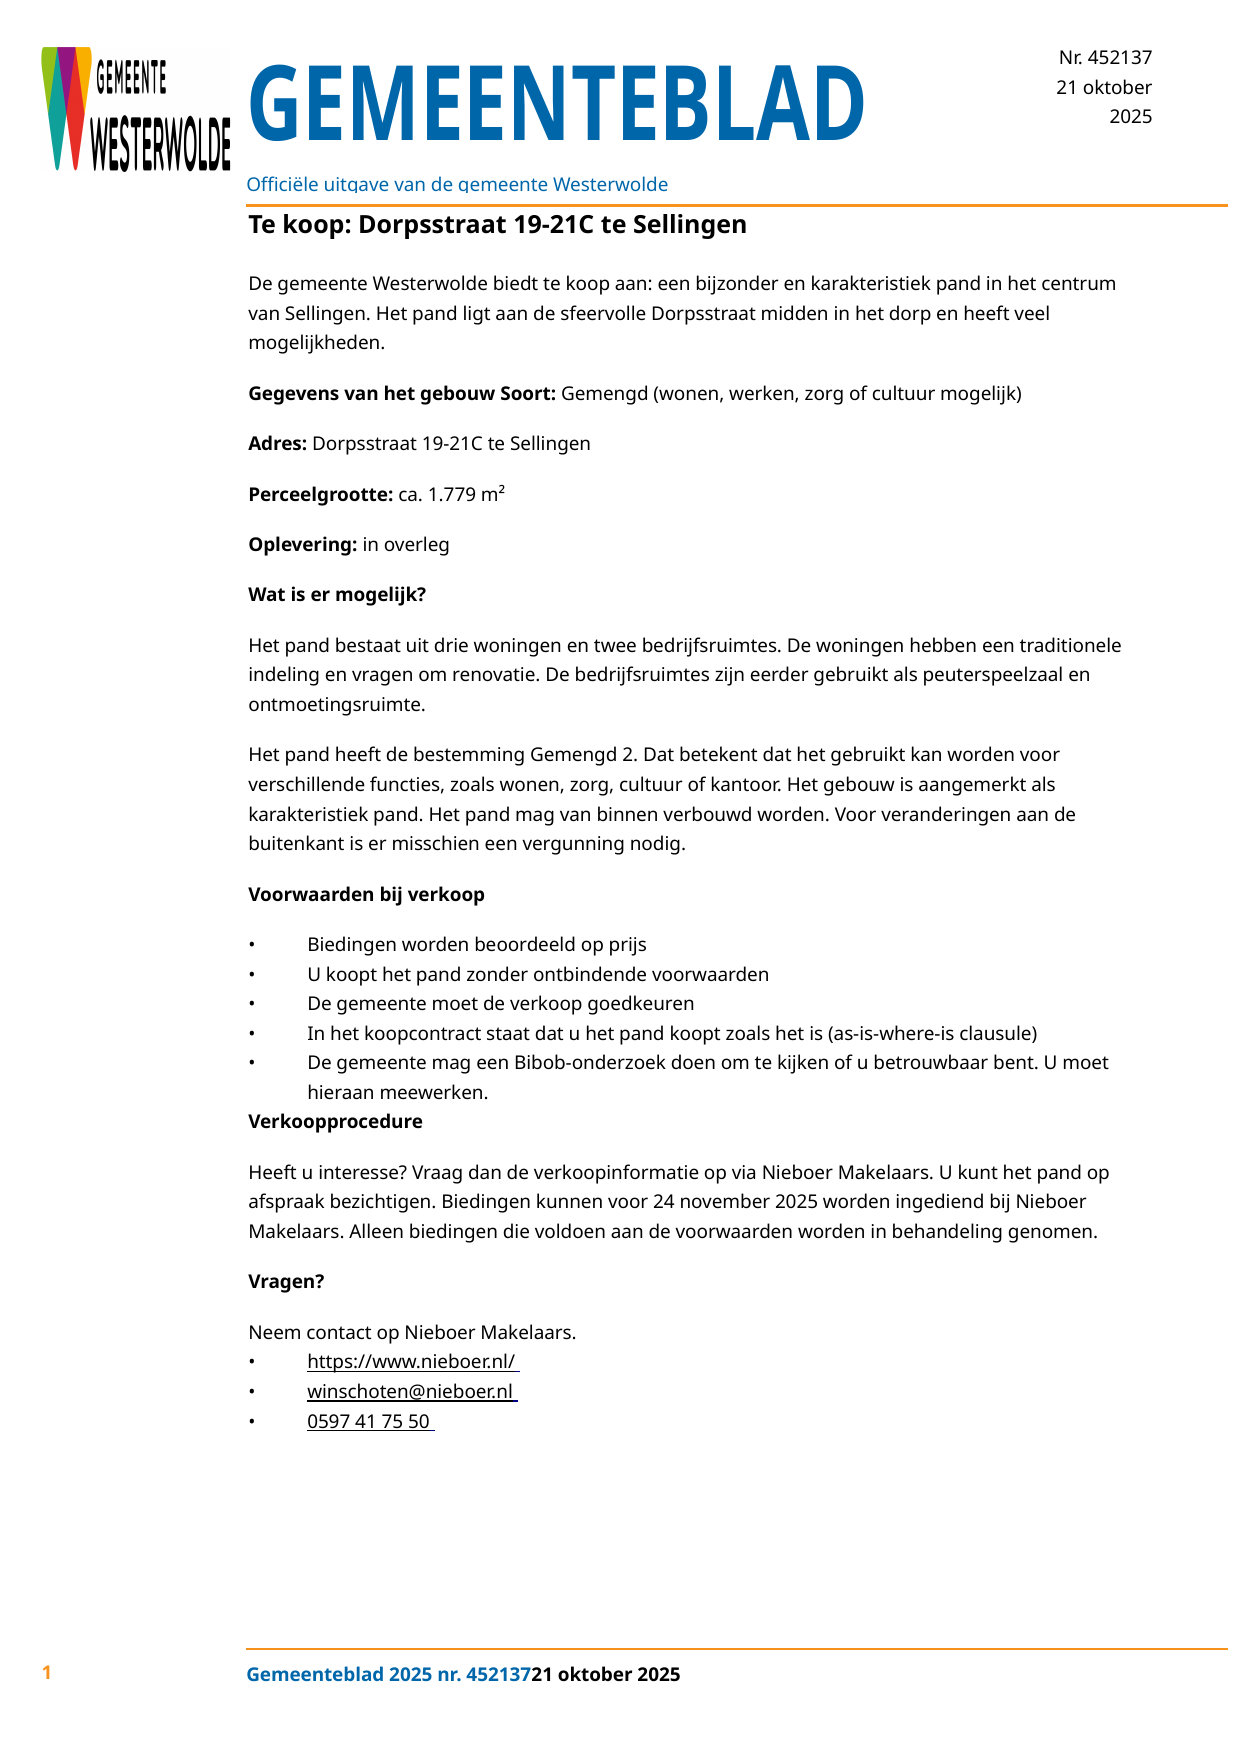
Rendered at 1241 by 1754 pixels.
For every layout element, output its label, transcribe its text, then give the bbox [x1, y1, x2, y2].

text De gemeente Westerwolde biedt te koop aan: een bijzonder en karakteristiek pand in het centrum van Sellingen. Het pand ligt aan de sfeervolle Dorpsstraat midden in het dorp en heeft veel mogelijkheden. [248, 270, 1152, 355]
text Te koop: Dorpsstraat 19-21C te Sellingen [248, 207, 1152, 241]
list https://www.nieboer.nl/ [248, 1349, 1152, 1374]
list U koopt het pand zonder ontbindende voorwaarden [248, 961, 1152, 986]
text Vragen? [248, 1269, 1152, 1294]
list winschoten@nieboer.nl [248, 1378, 1152, 1404]
picture [41, 47, 231, 172]
text Het pand bestaat uit drie woningen en twee bedrijfsruimtes. De woningen hebben een traditionele indeling en vragen om renovatie. De bedrijfsruimtes zijn eerder gebruikt als peuterspeelzaal en ontmoetingsruimte. [248, 632, 1152, 717]
text Verkoopprocedure [248, 1109, 1152, 1134]
text Wat is er mogelijk? [248, 582, 1152, 607]
list Biedingen worden beoordeeld op prijs [248, 931, 1152, 957]
list De gemeente mag een Bibob-onderzoek doen om te kijken of u betrouwbaar bent. U moet hieraan meewerken. [248, 1049, 1152, 1105]
list De gemeente moet de verkoop goedkeuren [248, 990, 1152, 1016]
text Voorwaarden bij verkoop [248, 881, 1152, 906]
text Het pand heeft de bestemming Gemengd 2. Dat betekent dat het gebruikt kan worden voor verschillende functies, zoals wonen, zorg, cultuur of kantoor. Het gebouw is aangemerkt als karakteristiek pand. Het pand mag van binnen verbouwd worden. Voor veranderingen aan de buitenkant is er misschien een vergunning nodig. [248, 742, 1152, 856]
text Adres: Dorpsstraat 19-21C te Sellingen [248, 430, 1152, 456]
list In het koopcontract staat dat u het pand koopt zoals het is (as-is-where-is clausule) [248, 1020, 1152, 1046]
text Oplevering: in overleg [248, 531, 1152, 557]
text Perceelgrootte: ca. 1.779 m² [248, 481, 1152, 506]
text Heeft u interesse? Vraag dan de verkoopinformatie op via Nieboer Makelaars. U kunt het pand op afspraak bezichtigen. Biedingen kunnen voor 24 november 2025 worden ingediend bij Nieboer Makelaars. Alleen biedingen die voldoen aan de voorwaarden worden in behandeling genomen. [248, 1159, 1152, 1244]
text Gegevens van het gebouw Soort: Gemengd (wonen, werken, zorg of cultuur mogelijk) [248, 380, 1152, 406]
text Neem contact op Nieboer Makelaars. [248, 1319, 1152, 1345]
list 0597 41 75 50 [248, 1408, 1152, 1433]
